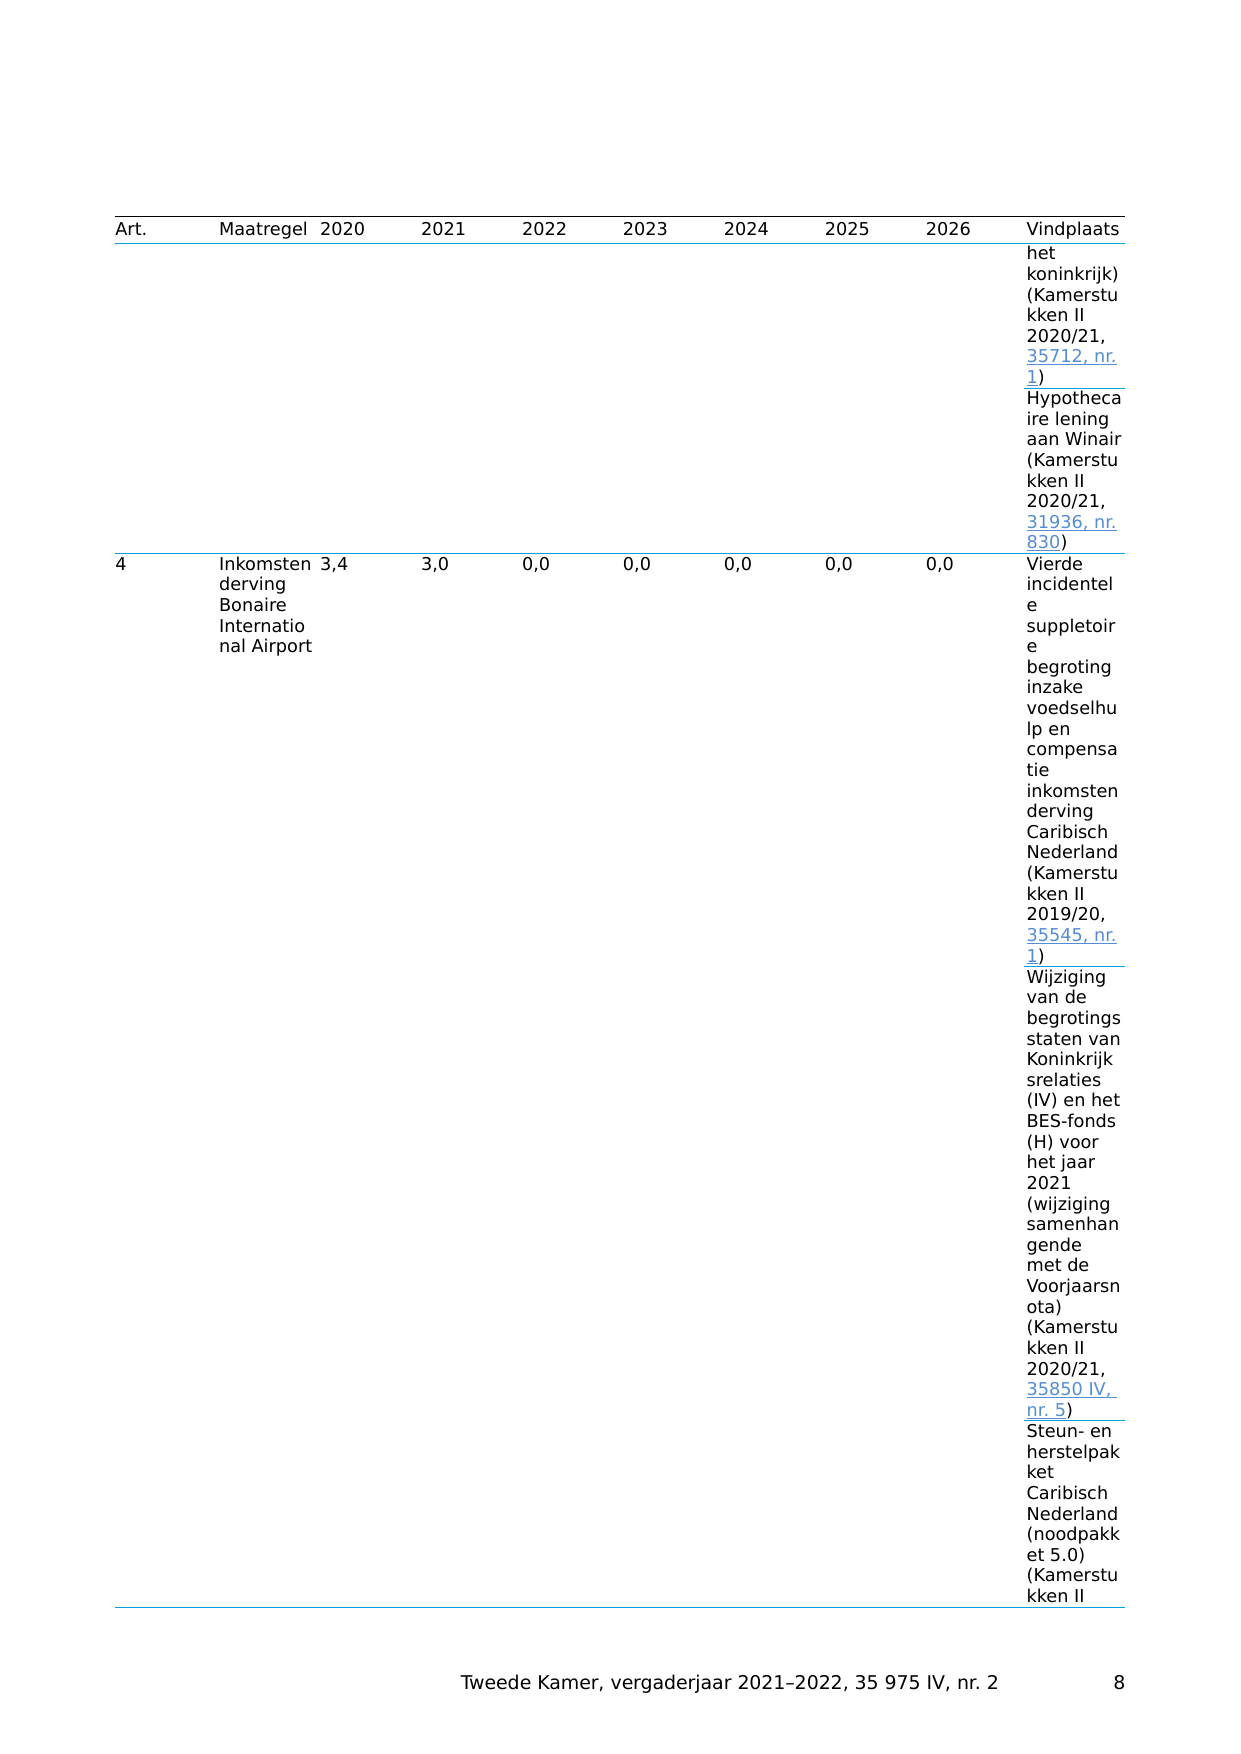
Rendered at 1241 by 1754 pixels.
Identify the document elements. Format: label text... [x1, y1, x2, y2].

table_cell Hypothecaire lening aan Winair (Kamerstukken II 2020/21, 31936, nr. 830) [1024, 389, 1125, 553]
table_cell 0,0 [822, 554, 923, 1607]
table_cell [216, 244, 317, 553]
table_cell 0,0 [620, 554, 721, 1607]
table_cell Vindplaats [1024, 217, 1125, 243]
table_cell 2022 [519, 217, 620, 243]
table_cell Inkomstenderving Bonaire International Airport [216, 554, 317, 1607]
table_cell 2023 [620, 217, 721, 243]
table_cell 4 [115, 554, 216, 1607]
table_cell Steun- en herstelpakket Caribisch Nederland (noodpakket 5.0) (Kamerstukken II [1024, 1421, 1125, 1607]
table_cell 2024 [721, 217, 822, 243]
table_header Tabel 2 Extracomptabele tabel coronamaatregelen Koninkrijksrelaties (IV) (bedragen x € 1 mln.) [115, 191, 1125, 216]
table_cell 3,0 [418, 554, 519, 1607]
table_cell 3,4 [317, 554, 418, 1607]
table_cell 2025 [822, 217, 923, 243]
table_cell 0,0 [923, 554, 1023, 1607]
table_cell 2020 [317, 217, 418, 243]
table_cell Wijziging van de begrotingsstaten van Koninkrijksrelaties (IV) en het BES-fonds (H) voor het jaar 2021 (wijziging samenhangende met de Voorjaarsnota) (Kamerstukken II 2020/21, 35850 IV, nr. 5) [1024, 967, 1125, 1420]
table_cell [822, 244, 923, 553]
table_cell [620, 244, 721, 553]
table_cell Art. [115, 217, 216, 243]
table_cell [721, 244, 822, 553]
table_cell 2026 [923, 217, 1023, 243]
table_cell het koninkrijk) (Kamerstukken II 2020/21, 35712, nr. 1) [1024, 244, 1125, 388]
table_cell [418, 244, 519, 553]
table_cell 2021 [418, 217, 519, 243]
table_cell 0,0 [721, 554, 822, 1607]
table_cell 0,0 [519, 554, 620, 1607]
table_cell [519, 244, 620, 553]
table_cell [923, 244, 1023, 553]
table_cell Maatregel [216, 217, 317, 243]
table_cell Vierde incidentele suppletoire begroting inzake voedselhulp en compensatie inkomstenderving Caribisch Nederland (Kamerstukken II 2019/20, 35545, nr. 1) [1024, 554, 1125, 966]
table_cell [115, 244, 216, 553]
table_cell [317, 244, 418, 553]
